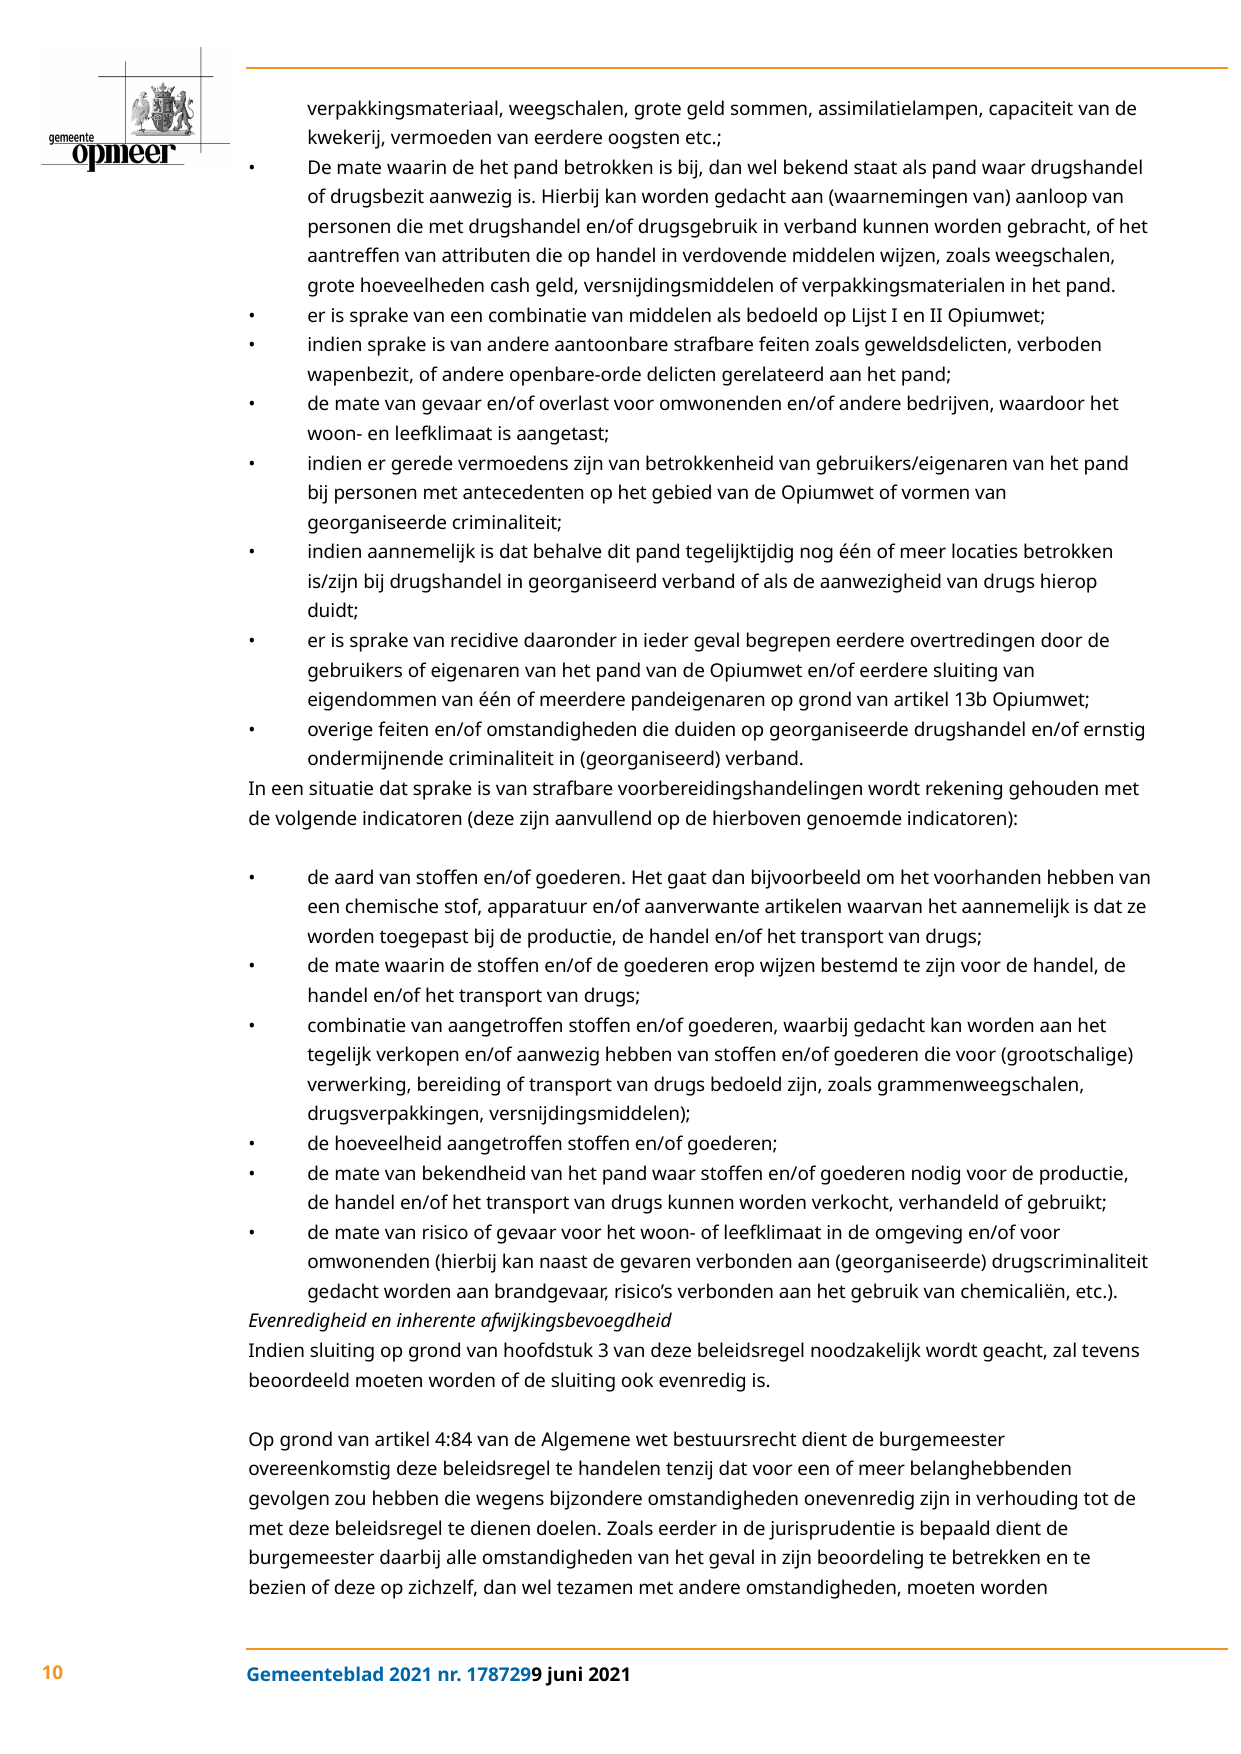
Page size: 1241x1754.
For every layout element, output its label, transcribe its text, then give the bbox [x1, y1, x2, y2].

list indien er gerede vermoedens zijn van betrokkenheid van gebruikers/eigenaren van het pand bij personen met antecedenten op het gebied van de Opiumwet of vormen van georganiseerde criminaliteit; [248, 450, 1152, 535]
text In een situatie dat sprake is van strafbare voorbereidingshandelingen wordt rekening gehouden met de volgende indicatoren (deze zijn aanvullend op de hierboven genoemde indicatoren): [248, 775, 1152, 831]
list de mate waarin de stoffen en/of de goederen erop wijzen bestemd te zijn voor de handel, de handel en/of het transport van drugs; [248, 953, 1152, 1008]
list er is sprake van een combinatie van middelen als bedoeld op Lijst I en II Opiumwet; [248, 302, 1152, 328]
list de mate van gevaar en/of overlast voor omwonenden en/of andere bedrijven, waardoor het woon- en leefklimaat is aangetast; [248, 391, 1152, 446]
text Indien sluiting op grond van hoofdstuk 3 van deze beleidsregel noodzakelijk wordt geacht, zal tevens beoordeeld moeten worden of de sluiting ook evenredig is. [248, 1337, 1152, 1393]
list combinatie van aangetroffen stoffen en/of goederen, waarbij gedacht kan worden aan het tegelijk verkopen en/of aanwezig hebben van stoffen en/of goederen die voor (grootschalige) verwerking, bereiding of transport van drugs bedoeld zijn, zoals grammenweegschalen, drugsverpakkingen, versnijdingsmiddelen); [248, 1012, 1152, 1126]
list indien sprake is van andere aantoonbare strafbare feiten zoals geweldsdelicten, verboden wapenbezit, of andere openbare-orde delicten gerelateerd aan het pand; [248, 331, 1152, 387]
list De mate waarin de het pand betrokken is bij, dan wel bekend staat als pand waar drugshandel of drugsbezit aanwezig is. Hierbij kan worden gedacht aan (waarnemingen van) aanloop van personen die met drugshandel en/of drugsgebruik in verband kunnen worden gebracht, of het aantreffen van attributen die op handel in verdovende middelen wijzen, zoals weegschalen, grote hoeveelheden cash geld, versnijdingsmiddelen of verpakkingsmaterialen in het pand. [248, 154, 1152, 298]
text Op grond van artikel 4:84 van de Algemene wet bestuursrecht dient de burgemeester overeenkomstig deze beleidsregel te handelen tenzij dat voor een of meer belanghebbenden gevolgen zou hebben die wegens bijzondere omstandigheden onevenredig zijn in verhouding tot de met deze beleidsregel te dienen doelen. Zoals eerder in de jurisprudentie is bepaald dient de burgemeester daarbij alle omstandigheden van het geval in zijn beoordeling te betrekken en te bezien of deze op zichzelf, dan wel tezamen met andere omstandigheden, moeten worden [248, 1426, 1152, 1600]
list verpakkingsmateriaal, weegschalen, grote geld sommen, assimilatielampen, capaciteit van de kwekerij, vermoeden van eerdere oogsten etc.; [248, 95, 1152, 150]
text Evenredigheid en inherente afwijkingsbevoegdheid [248, 1308, 1152, 1333]
list de hoeveelheid aangetroffen stoffen en/of goederen; [248, 1130, 1152, 1156]
list de aard van stoffen en/of goederen. Het gaat dan bijvoorbeeld om het voorhanden hebben van een chemische stof, apparatuur en/of aanverwante artikelen waarvan het aannemelijk is dat ze worden toegepast bij de productie, de handel en/of het transport van drugs; [248, 864, 1152, 949]
list indien aannemelijk is dat behalve dit pand tegelijktijdig nog één of meer locaties betrokken is/zijn bij drugshandel in georganiseerd verband of als de aanwezigheid van drugs hierop duidt; [248, 538, 1152, 623]
list de mate van risico of gevaar voor het woon- of leefklimaat in de omgeving en/of voor omwonenden (hierbij kan naast de gevaren verbonden aan (georganiseerde) drugscriminaliteit gedacht worden aan brandgevaar, risico’s verbonden aan het gebruik van chemicaliën, etc.). [248, 1219, 1152, 1304]
picture [41, 47, 231, 172]
list overige feiten en/of omstandigheden die duiden op georganiseerde drugshandel en/of ernstig ondermijnende criminaliteit in (georganiseerd) verband. [248, 716, 1152, 771]
list de mate van bekendheid van het pand waar stoffen en/of goederen nodig voor de productie, de handel en/of het transport van drugs kunnen worden verkocht, verhandeld of gebruikt; [248, 1160, 1152, 1215]
list er is sprake van recidive daaronder in ieder geval begrepen eerdere overtredingen door de gebruikers of eigenaren van het pand van de Opiumwet en/of eerdere sluiting van eigendommen van één of meerdere pandeigenaren op grond van artikel 13b Opiumwet; [248, 627, 1152, 712]
